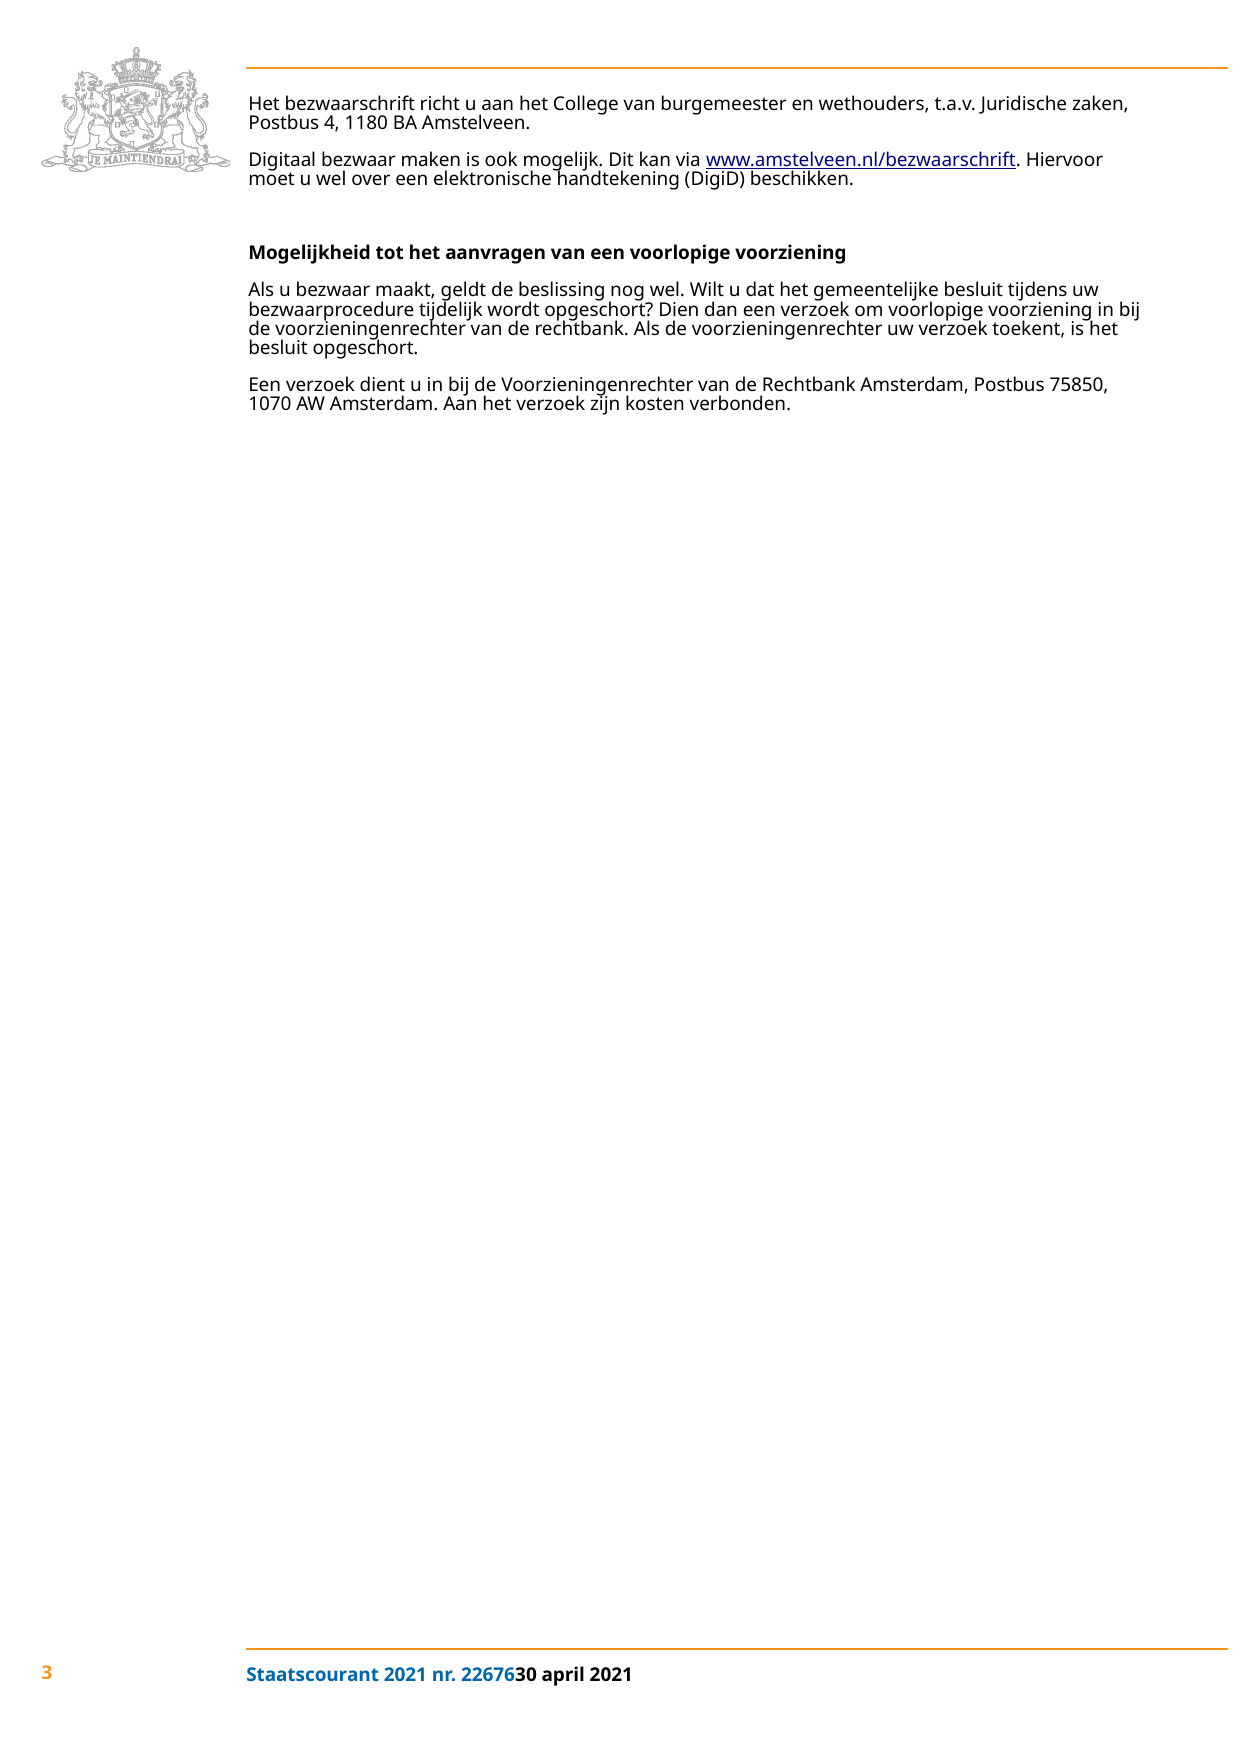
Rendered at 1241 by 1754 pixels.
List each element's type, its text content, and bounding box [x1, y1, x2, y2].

text Een verzoek dient u in bij de Voorzieningenrechter van de Rechtbank Amsterdam, Postbus 75850, 1070 AW Amsterdam. Aan het verzoek zijn kosten verbonden. [248, 376, 1152, 414]
text Digitaal bezwaar maken is ook mogelijk. Dit kan via www.amstelveen.nl/bezwaarschrift. Hiervoor moet u wel over een elektronische handtekening (DigiD) beschikken. [248, 151, 1152, 189]
picture [41, 47, 231, 172]
text Als u bezwaar maakt, geldt de beslissing nog wel. Wilt u dat het gemeentelijke besluit tijdens uw bezwaarprocedure tijdelijk wordt opgeschort? Dien dan een verzoek om voorlopige voorziening in bij de voorzieningenrechter van de rechtbank. Als de voorzieningenrechter uw verzoek toekent, is het besluit opgeschort. [248, 281, 1152, 358]
text Mogelijkheid tot het aanvragen van een voorlopige voorziening [248, 244, 1152, 263]
text Het bezwaarschrift richt u aan het College van burgemeester en wethouders, t.a.v. Juridische zaken, Postbus 4, 1180 BA Amstelveen. [248, 95, 1152, 133]
